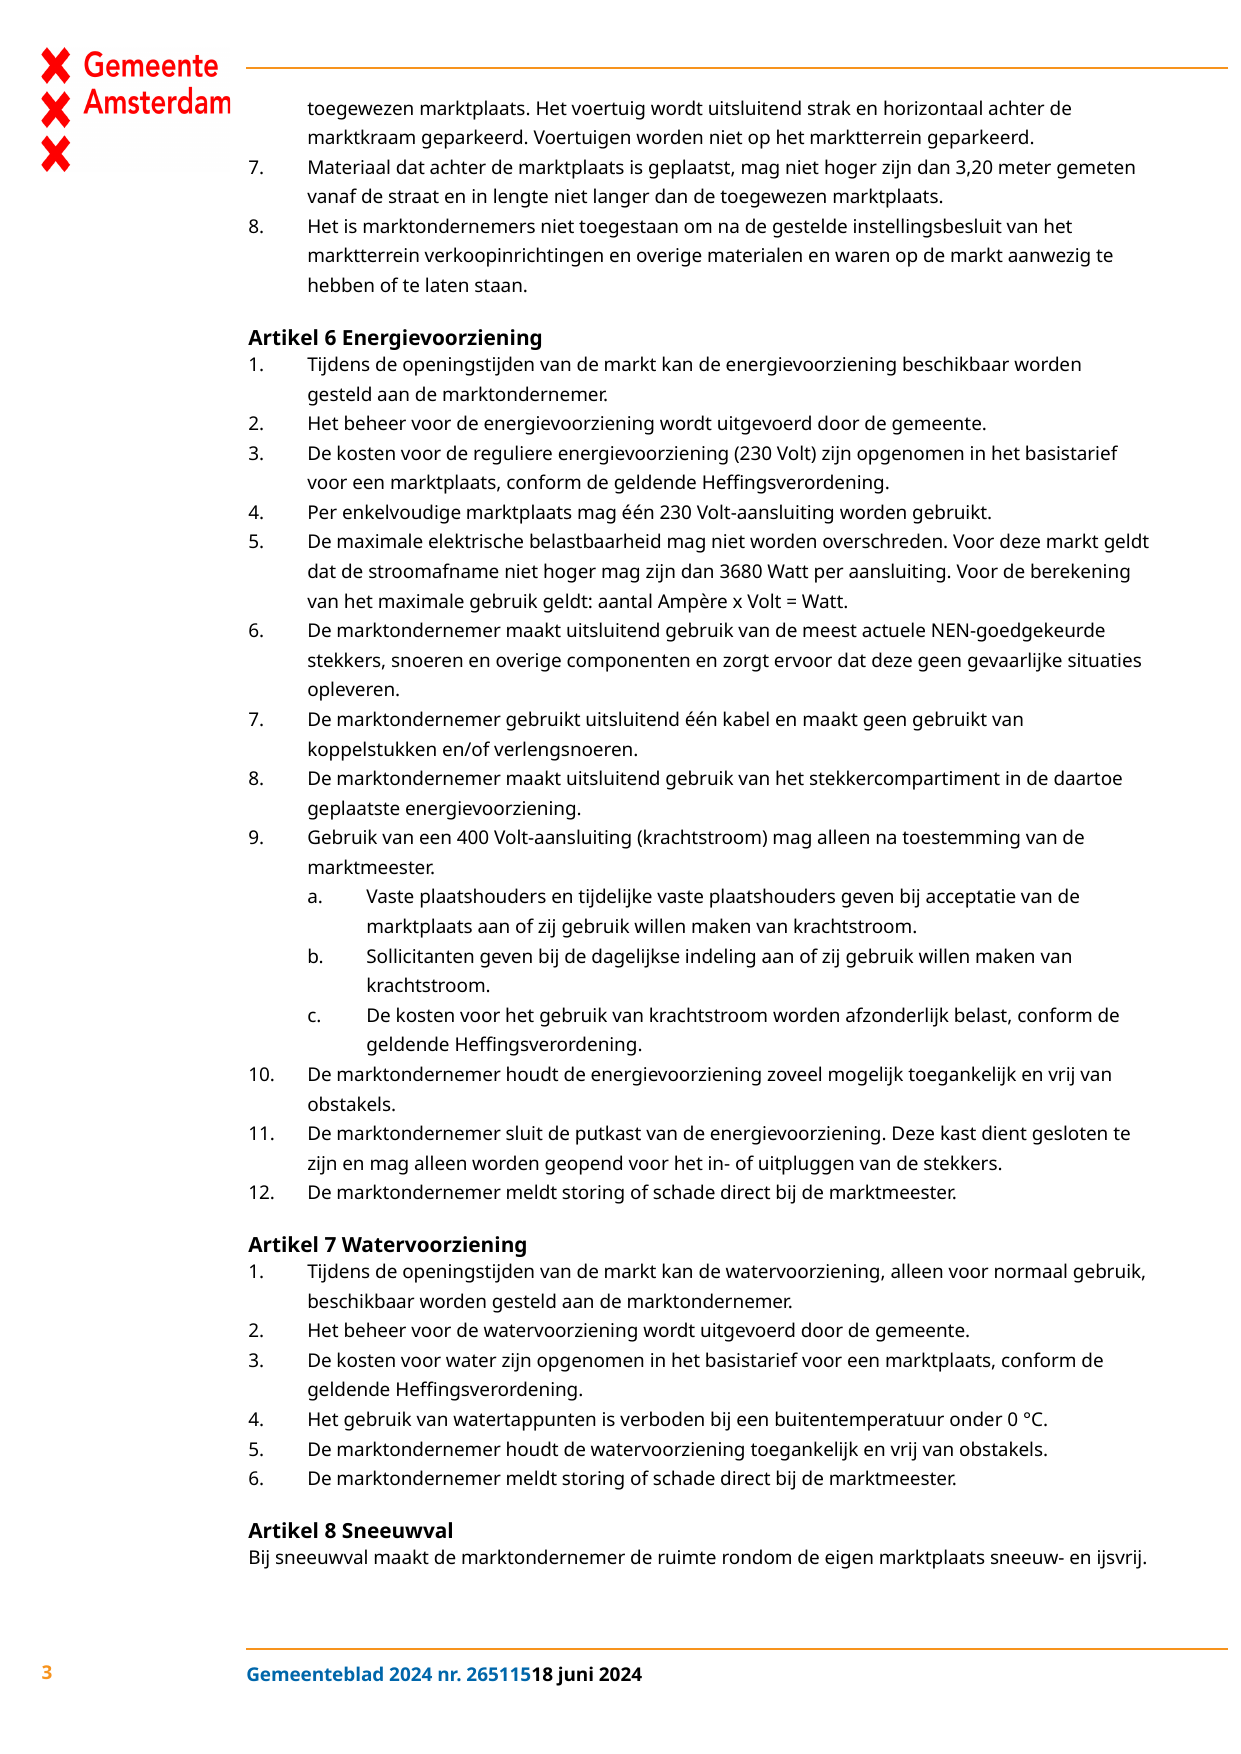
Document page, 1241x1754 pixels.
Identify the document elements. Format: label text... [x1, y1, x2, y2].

list Het beheer voor de energievoorziening wordt uitgevoerd door de gemeente. [248, 410, 1152, 436]
list De marktondernemer meldt storing of schade direct bij de marktmeester. [248, 1179, 1152, 1205]
list De kosten voor de reguliere energievoorziening (230 Volt) zijn opgenomen in het basistarief voor een marktplaats, conform de geldende Heffingsverordening. [248, 440, 1152, 495]
list Materiaal dat achter de marktplaats is geplaatst, mag niet hoger zijn dan 3,20 meter gemeten vanaf de straat en in lengte niet langer dan de toegewezen marktplaats. [248, 154, 1152, 209]
list Het beheer voor de watervoorziening wordt uitgevoerd door de gemeente. [248, 1317, 1152, 1343]
list Gebruik van een 400 Volt-aansluiting (krachtstroom) mag alleen na toestemming van de marktmeester. [248, 824, 1152, 880]
list Sollicitanten geven bij de dagelijkse indeling aan of zij gebruik willen maken van krachtstroom. [307, 943, 1152, 998]
list De marktondernemer maakt uitsluitend gebruik van het stekkercompartiment in de daartoe geplaatste energievoorziening. [248, 765, 1152, 821]
text Bij sneeuwval maakt de marktondernemer de ruimte rondom de eigen marktplaats sneeuw- en ijsvrij. [248, 1544, 1152, 1570]
list De maximale elektrische belastbaarheid mag niet worden overschreden. Voor deze markt geldt dat de stroomafname niet hoger mag zijn dan 3680 Watt per aansluiting. Voor de berekening van het maximale gebruik geldt: aantal Ampère x Volt = Watt. [248, 529, 1152, 613]
list Tijdens de openingstijden van de markt kan de watervoorziening, alleen voor normaal gebruik, beschikbaar worden gesteld aan de marktondernemer. [248, 1258, 1152, 1314]
list Vaste plaatshouders en tijdelijke vaste plaatshouders geven bij acceptatie van de marktplaats aan of zij gebruik willen maken van krachtstroom. [307, 884, 1152, 939]
list De marktondernemer houdt de watervoorziening toegankelijk en vrij van obstakels. [248, 1436, 1152, 1462]
text Artikel 8 Sneeuwval [248, 1516, 1152, 1544]
list De marktondernemer maakt uitsluitend gebruik van de meest actuele NEN-goedgekeurde stekkers, snoeren en overige componenten en zorgt ervoor dat deze geen gevaarlijke situaties opleveren. [248, 617, 1152, 702]
picture [41, 47, 231, 172]
list Het is marktondernemers niet toegestaan om na de gestelde instellingsbesluit van het marktterrein verkoopinrichtingen en overige materialen en waren op de markt aanwezig te hebben of te laten staan. [248, 213, 1152, 298]
list De marktondernemer sluit de putkast van de energievoorziening. Deze kast dient gesloten te zijn en mag alleen worden geopend voor het in- of uitpluggen van de stekkers. [248, 1120, 1152, 1176]
list De marktondernemer houdt de energievoorziening zoveel mogelijk toegankelijk en vrij van obstakels. [248, 1061, 1152, 1116]
text Artikel 7 Watervoorziening [248, 1230, 1152, 1258]
list toegewezen marktplaats. Het voertuig wordt uitsluitend strak en horizontaal achter de marktkraam geparkeerd. Voertuigen worden niet op het marktterrein geparkeerd. [248, 95, 1152, 150]
list De marktondernemer gebruikt uitsluitend één kabel en maakt geen gebruikt van koppelstukken en/of verlengsnoeren. [248, 706, 1152, 761]
text Artikel 6 Energievoorziening [248, 323, 1152, 351]
list De marktondernemer meldt storing of schade direct bij de marktmeester. [248, 1465, 1152, 1491]
list De kosten voor water zijn opgenomen in het basistarief voor een marktplaats, conform de geldende Heffingsverordening. [248, 1347, 1152, 1402]
list Per enkelvoudige marktplaats mag één 230 Volt-aansluiting worden gebruikt. [248, 499, 1152, 525]
list De kosten voor het gebruik van krachtstroom worden afzonderlijk belast, conform de geldende Heffingsverordening. [307, 1002, 1152, 1057]
list Het gebruik van watertappunten is verboden bij een buitentemperatuur onder 0 °C. [248, 1406, 1152, 1432]
list Tijdens de openingstijden van de markt kan de energievoorziening beschikbaar worden gesteld aan de marktondernemer. [248, 351, 1152, 406]
